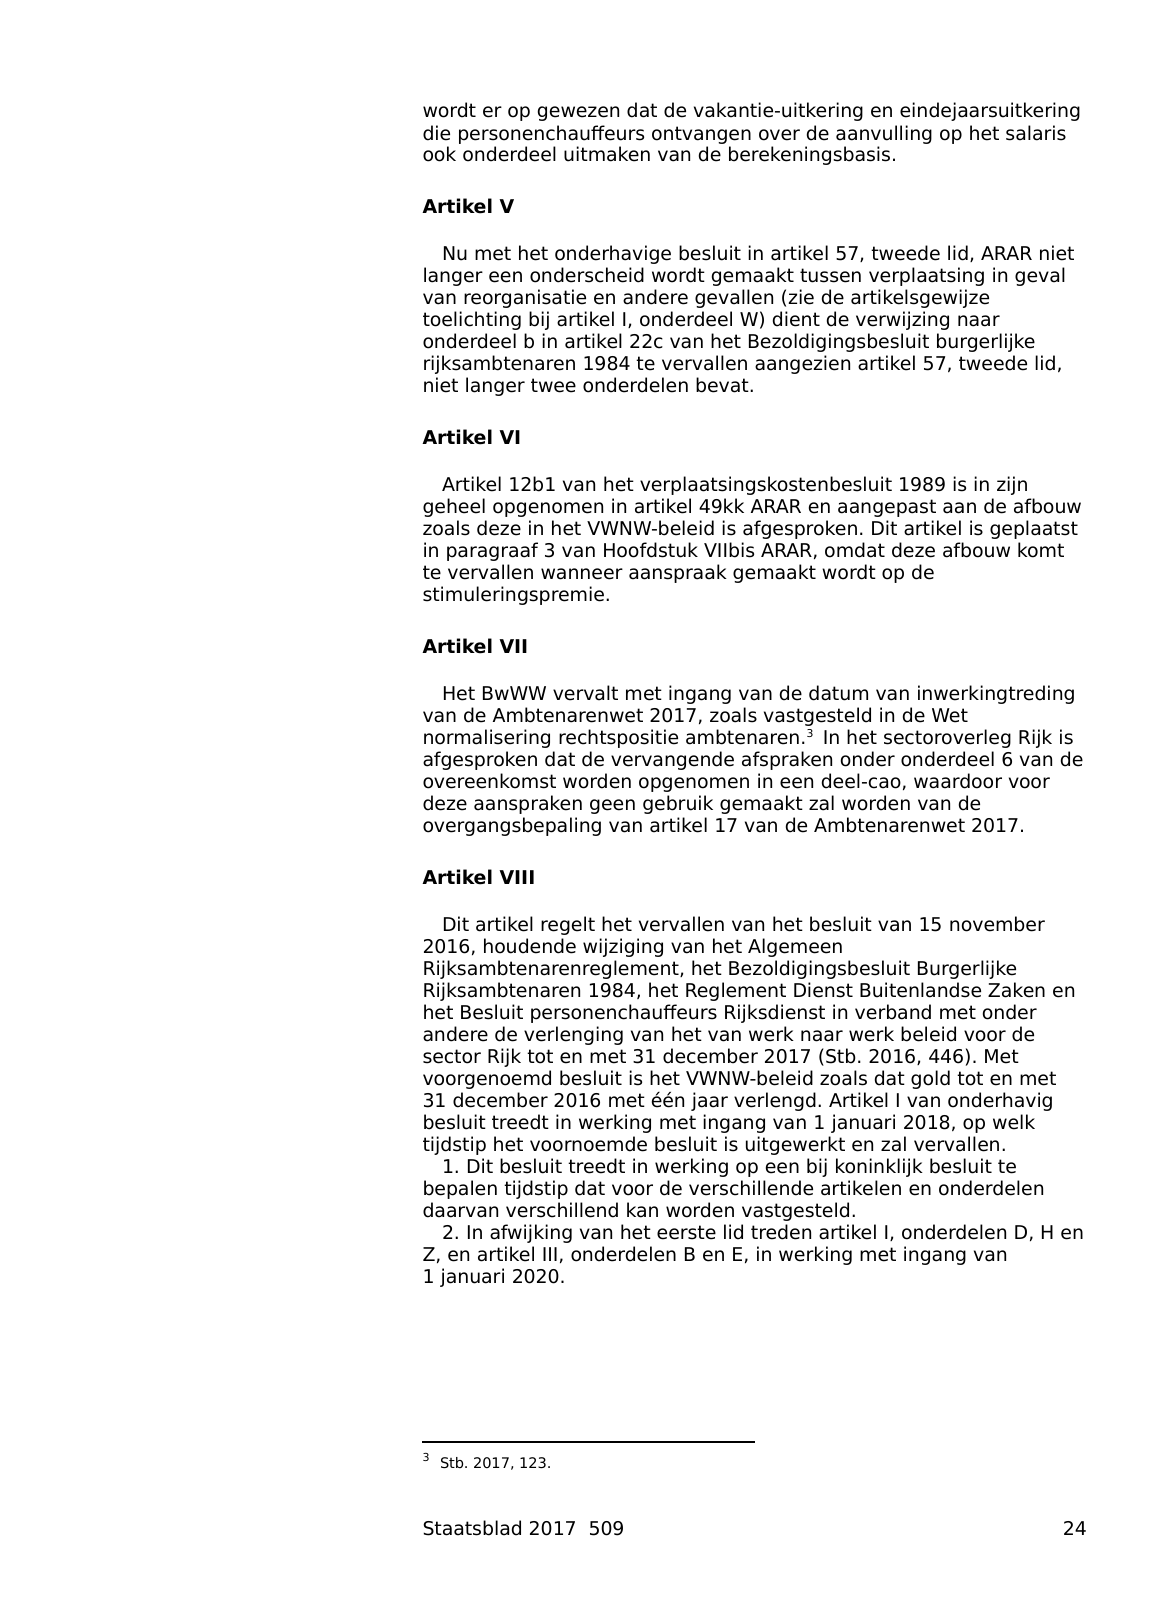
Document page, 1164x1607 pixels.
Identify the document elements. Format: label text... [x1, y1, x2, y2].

text 2. In afwijking van het eerste lid treden artikel I, onderdelen D, H en Z, en artikel III, onderdelen B en E, in werking met ingang van 1 januari 2020. [422, 1222, 1087, 1287]
text Het BwWW vervalt met ingang van de datum van inwerkingtreding van de Ambtenarenwet 2017, zoals vastgesteld in de Wet normalisering rechtspositie ambtenaren. In het sectoroverleg Rijk is afgesproken dat de vervangende afspraken onder onderdeel 6 van de overeenkomst worden opgenomen in een deel-cao, waardoor voor deze aanspraken geen gebruik gemaakt zal worden van de overgangsbepaling van artikel 17 van de Ambtenarenwet 2017. [422, 683, 1087, 837]
subtitle Artikel V [422, 196, 1087, 218]
subtitle Artikel VIII [422, 867, 1087, 889]
text Stb. 2017, 123. [422, 1451, 1087, 1473]
text Nu met het onderhavige besluit in artikel 57, tweede lid, ARAR niet langer een onderscheid wordt gemaakt tussen verplaatsing in geval van reorganisatie en andere gevallen (zie de artikelsgewijze toelichting bij artikel I, onderdeel W) dient de verwijzing naar onderdeel b in artikel 22c van het Bezoldigingsbesluit burgerlijke rijksambtenaren 1984 te vervallen aangezien artikel 57, tweede lid, niet langer twee onderdelen bevat. [422, 243, 1087, 397]
text Artikel 12b1 van het verplaatsingskostenbesluit 1989 is in zijn geheel opgenomen in artikel 49kk ARAR en aangepast aan de afbouw zoals deze in het VWNW-beleid is afgesproken. Dit artikel is geplaatst in paragraaf 3 van Hoofdstuk VIIbis ARAR, omdat deze afbouw komt te vervallen wanneer aanspraak gemaakt wordt op de stimuleringspremie. [422, 474, 1087, 606]
subtitle Artikel VII [422, 636, 1087, 658]
subtitle Artikel VI [422, 427, 1087, 449]
text Dit artikel regelt het vervallen van het besluit van 15 november 2016, houdende wijziging van het Algemeen Rijksambtenarenreglement, het Bezoldigingsbesluit Burgerlijke Rijksambtenaren 1984, het Reglement Dienst Buitenlandse Zaken en het Besluit personenchauffeurs Rijksdienst in verband met onder andere de verlenging van het van werk naar werk beleid voor de sector Rijk tot en met 31 december 2017 (Stb. 2016, 446). Met voorgenoemd besluit is het VWNW-beleid zoals dat gold tot en met 31 december 2016 met één jaar verlengd. Artikel I van onderhavig besluit treedt in werking met ingang van 1 januari 2018, op welk tijdstip het voornoemde besluit is uitgewerkt en zal vervallen. [422, 914, 1087, 1156]
text wordt er op gewezen dat de vakantie-uitkering en eindejaarsuitkering die personenchauffeurs ontvangen over de aanvulling op het salaris ook onderdeel uitmaken van de berekeningsbasis. [422, 100, 1087, 166]
text 1. Dit besluit treedt in werking op een bij koninklijk besluit te bepalen tijdstip dat voor de verschillende artikelen en onderdelen daarvan verschillend kan worden vastgesteld. [422, 1156, 1087, 1222]
